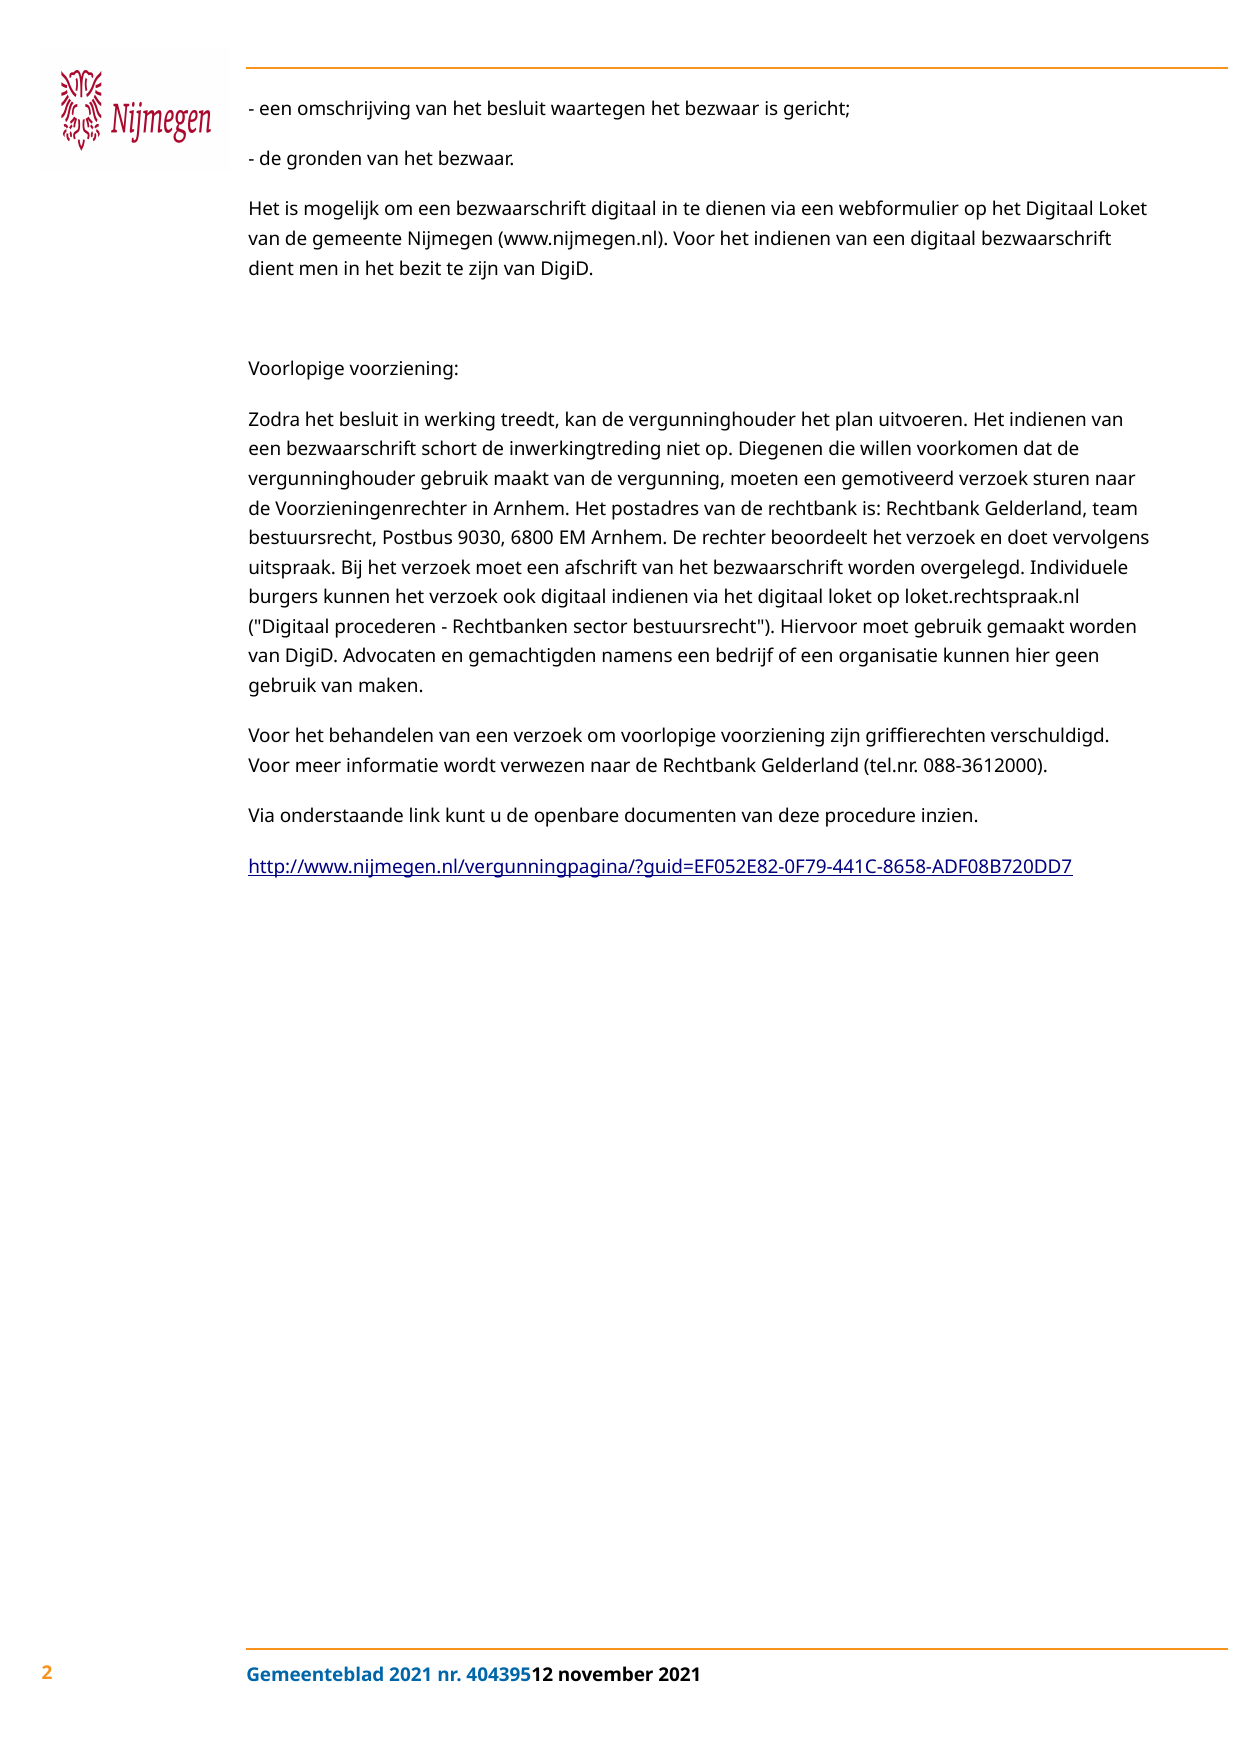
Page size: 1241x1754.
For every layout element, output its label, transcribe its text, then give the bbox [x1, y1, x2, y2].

text - de gronden van het bezwaar. [248, 145, 1152, 171]
text Voor het behandelen van een verzoek om voorlopige voorziening zijn griffierechten verschuldigd. Voor meer informatie wordt verwezen naar de Rechtbank Gelderland (tel.nr. 088-3612000). [248, 723, 1152, 778]
picture [41, 47, 231, 172]
text Het is mogelijk om een bezwaarschrift digitaal in te dienen via een webformulier op het Digitaal Loket van de gemeente Nijmegen (www.nijmegen.nl). Voor het indienen van een digitaal bezwaarschrift dient men in het bezit te zijn van DigiD. [248, 196, 1152, 281]
text http://www.nijmegen.nl/vergunningpagina/?guid=EF052E82-0F79-441C-8658-ADF08B720DD7 [248, 853, 1152, 879]
text Via onderstaande link kunt u de openbare documenten van deze procedure inzien. [248, 803, 1152, 828]
text - een omschrijving van het besluit waartegen het bezwaar is gericht; [248, 95, 1152, 121]
text Zodra het besluit in werking treedt, kan de vergunninghouder het plan uitvoeren. Het indienen van een bezwaarschrift schort de inwerkingtreding niet op. Diegenen die willen voorkomen dat de vergunninghouder gebruik maakt van de vergunning, moeten een gemotiveerd verzoek sturen naar de Voorzieningenrechter in Arnhem. Het postadres van de rechtbank is: Rechtbank Gelderland, team bestuursrecht, Postbus 9030, 6800 EM Arnhem. De rechter beoordeelt het verzoek en doet vervolgens uitspraak. Bij het verzoek moet een afschrift van het bezwaarschrift worden overgelegd. Individuele burgers kunnen het verzoek ook digitaal indienen via het digitaal loket op loket.rechtspraak.nl ("Digitaal procederen - Rechtbanken sector bestuursrecht"). Hiervoor moet gebruik gemaakt worden van DigiD. Advocaten en gemachtigden namens een bedrijf of een organisatie kunnen hier geen gebruik van maken. [248, 406, 1152, 698]
text Voorlopige voorziening: [248, 356, 1152, 381]
